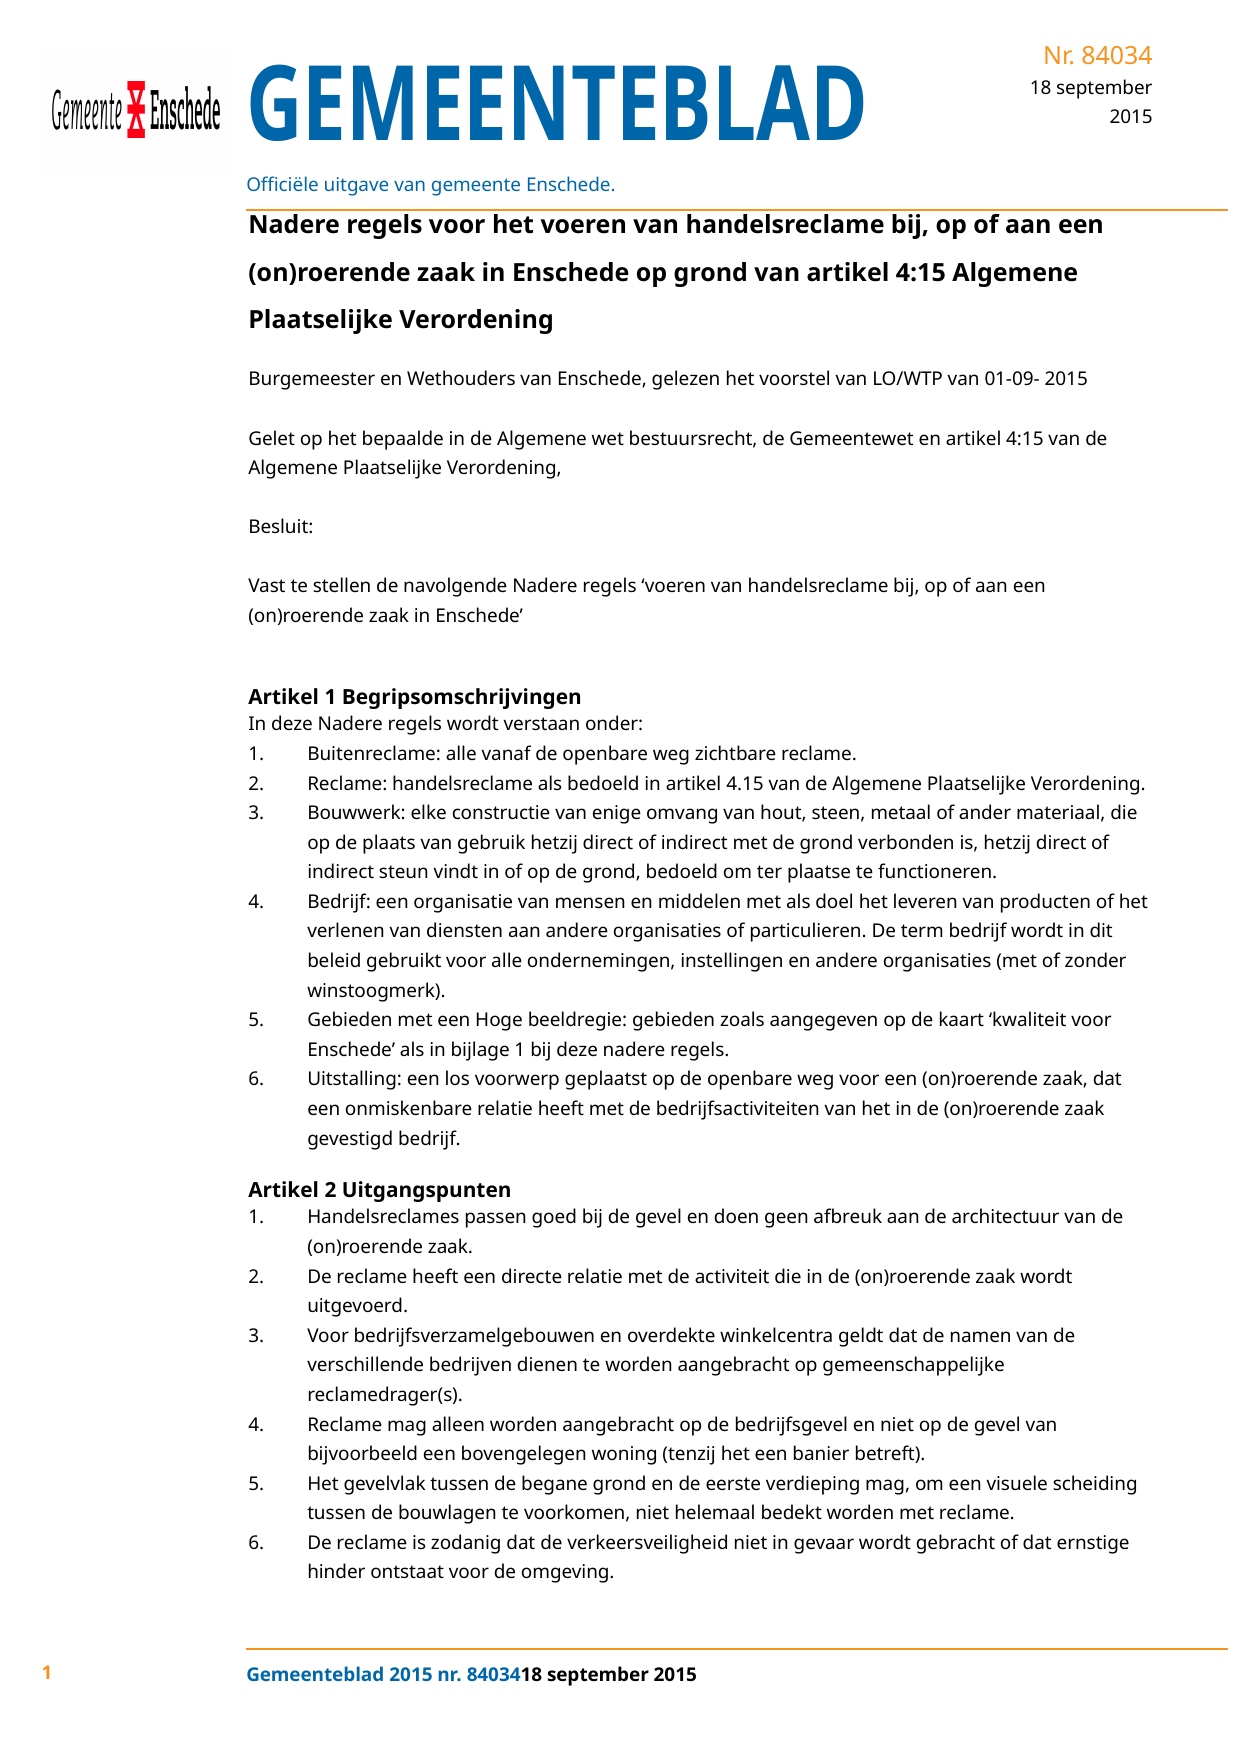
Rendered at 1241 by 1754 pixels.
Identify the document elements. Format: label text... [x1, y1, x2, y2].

list Gebieden met een Hoge beeldregie: gebieden zoals aangegeven op de kaart ‘kwaliteit voor Enschede’ als in bijlage 1 bij deze nadere regels. [248, 1006, 1152, 1062]
picture [41, 47, 231, 172]
text Gelet op het bepaalde in de Algemene wet bestuursrecht, de Gemeentewet en artikel 4:15 van de Algemene Plaatselijke Verordening, [248, 425, 1152, 480]
list Reclame: handelsreclame als bedoeld in artikel 4.15 van de Algemene Plaatselijke Verordening. [248, 770, 1152, 796]
text Nadere regels voor het voeren van handelsreclame bij, op of aan een (on)roerende zaak in Enschede op grond van artikel 4:15 Algemene Plaatselijke Verordening [248, 211, 1152, 336]
list De reclame heeft een directe relatie met de activiteit die in de (on)roerende zaak wordt uitgevoerd. [248, 1263, 1152, 1318]
list Bouwwerk: elke constructie van enige omvang van hout, steen, metaal of ander materiaal, die op de plaats van gebruik hetzij direct of indirect met de grond verbonden is, hetzij direct of indirect steun vindt in of op de grond, bedoeld om ter plaatse te functioneren. [248, 799, 1152, 884]
text In deze Nadere regels wordt verstaan onder: [248, 711, 1152, 736]
list De reclame is zodanig dat de verkeersveiligheid niet in gevaar wordt gebracht of dat ernstige hinder ontstaat voor de omgeving. [248, 1529, 1152, 1584]
list Bedrijf: een organisatie van mensen en middelen met als doel het leveren van producten of het verlenen van diensten aan andere organisaties of particulieren. De term bedrijf wordt in dit beleid gebruikt voor alle ondernemingen, instellingen en andere organisaties (met of zonder winstoogmerk). [248, 888, 1152, 1003]
list Uitstalling: een los voorwerp geplaatst op de openbare weg voor een (on)roerende zaak, dat een onmiskenbare relatie heeft met de bedrijfsactiviteiten van het in de (on)roerende zaak gevestigd bedrijf. [248, 1066, 1152, 1151]
text Besluit: [248, 513, 1152, 539]
list Reclame mag alleen worden aangebracht op de bedrijfsgevel en niet op de gevel van bijvoorbeeld een bovengelegen woning (tenzij het een banier betreft). [248, 1411, 1152, 1466]
text Artikel 2 Uitgangspunten [248, 1175, 1152, 1204]
list Het gevelvlak tussen de begane grond en de eerste verdieping mag, om een visuele scheiding tussen de bouwlagen te voorkomen, niet helemaal bedekt worden met reclame. [248, 1470, 1152, 1525]
list Handelsreclames passen goed bij de gevel en doen geen afbreuk aan de architectuur van de (on)roerende zaak. [248, 1204, 1152, 1259]
list Voor bedrijfsverzamelgebouwen en overdekte winkelcentra geldt dat de namen van de verschillende bedrijven dienen te worden aangebracht op gemeenschappelijke reclamedrager(s). [248, 1322, 1152, 1407]
text Artikel 1 Begripsomschrijvingen [248, 682, 1152, 711]
text Vast te stellen de navolgende Nadere regels ‘voeren van handelsreclame bij, op of aan een (on)roerende zaak in Enschede’ [248, 573, 1152, 628]
text Burgemeester en Wethouders van Enschede, gelezen het voorstel van LO/WTP van 01-09- 2015 [248, 366, 1152, 391]
list Buitenreclame: alle vanaf de openbare weg zichtbare reclame. [248, 740, 1152, 766]
